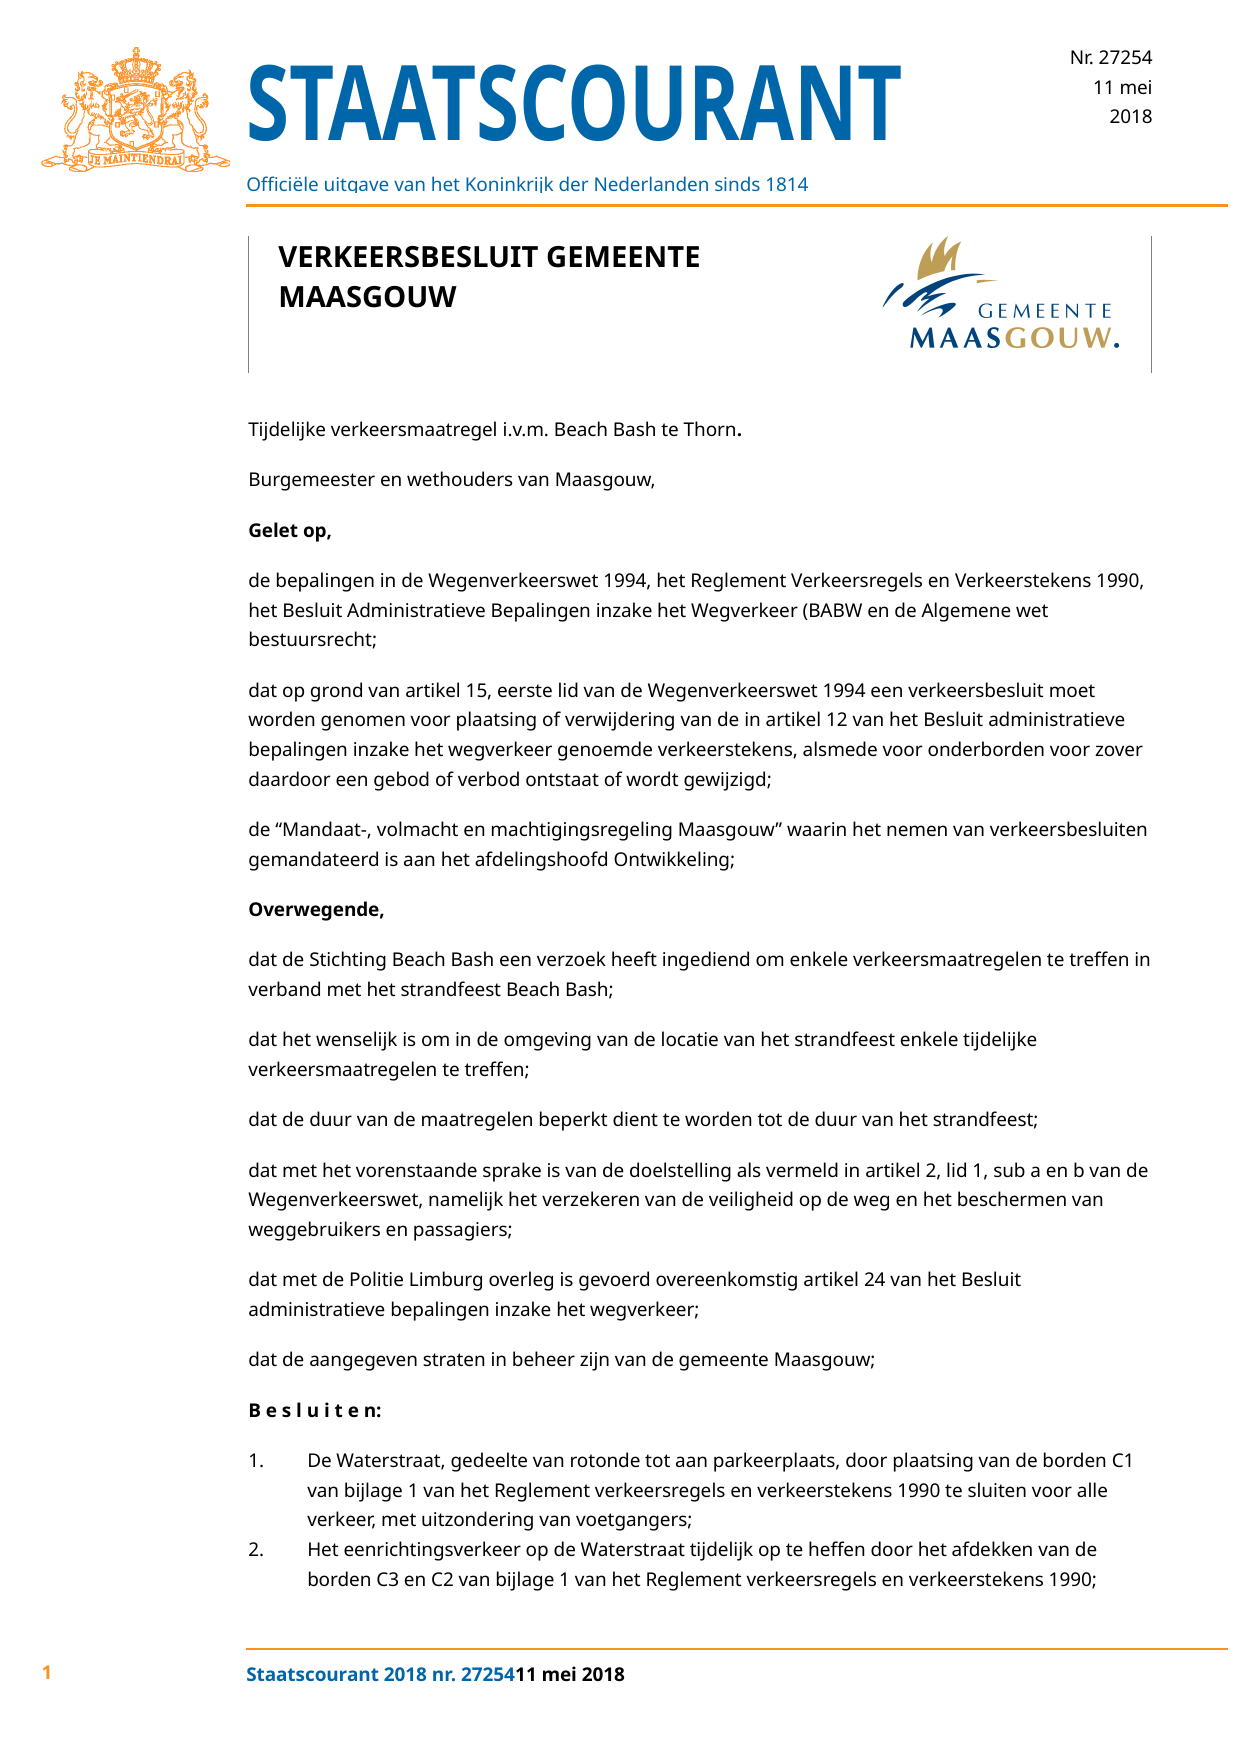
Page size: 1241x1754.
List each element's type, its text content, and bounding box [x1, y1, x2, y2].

text dat de Stichting Beach Bash een verzoek heeft ingediend om enkele verkeersmaatregelen te treffen in verband met het strandfeest Beach Bash; [248, 947, 1152, 1002]
list De Waterstraat, gedeelte van rotonde tot aan parkeerplaats, door plaatsing van de borden C1 van bijlage 1 van het Reglement verkeersregels en verkeerstekens 1990 te sluiten voor alle verkeer, met uitzondering van voetgangers; [248, 1447, 1152, 1532]
text de “Mandaat-, volmacht en machtigingsregeling Maasgouw” waarin het nemen van verkeersbesluiten gemandateerd is aan het afdelingshoofd Ontwikkeling; [248, 816, 1152, 871]
text dat op grond van artikel 15, eerste lid van de Wegenverkeerswet 1994 een verkeersbesluit moet worden genomen voor plaatsing of verwijdering van de in artikel 12 van het Besluit administratieve bepalingen inzake het wegverkeer genoemde verkeerstekens, alsmede voor onderborden voor zover daardoor een gebod of verbod ontstaat of wordt gewijzigd; [248, 677, 1152, 791]
text dat met het vorenstaande sprake is van de doelstelling als vermeld in artikel 2, lid 1, sub a en b van de Wegenverkeerswet, namelijk het verzekeren van de veiligheid op de weg en het beschermen van weggebruikers en passagiers; [248, 1157, 1152, 1242]
text Burgemeester en wethouders van Maasgouw, [248, 467, 1152, 492]
text B e s l u i t e n: [248, 1397, 1152, 1423]
table_header [850, 236, 1151, 373]
picture [41, 47, 231, 172]
text de bepalingen in de Wegenverkeerswet 1994, het Reglement Verkeersregels en Verkeerstekens 1990, het Besluit Administratieve Bepalingen inzake het Wegverkeer (BABW en de Algemene wet bestuursrecht; [248, 567, 1152, 652]
text Overwegende, [248, 896, 1152, 922]
text dat het wenselijk is om in de omgeving van de locatie van het strandfeest enkele tijdelijke verkeersmaatregelen te treffen; [248, 1027, 1152, 1082]
list Het eenrichtingsverkeer op de Waterstraat tijdelijk op te heffen door het afdekken van de borden C3 en C2 van bijlage 1 van het Reglement verkeersregels en verkeerstekens 1990; [248, 1536, 1152, 1591]
table_header VERKEERSBESLUIT GEMEENTE MAASGOUW [249, 236, 850, 373]
text dat de duur van de maatregelen beperkt dient te worden tot de duur van het strandfeest; [248, 1107, 1152, 1132]
picture [882, 236, 1119, 348]
text Gelet op, [248, 517, 1152, 543]
text dat met de Politie Limburg overleg is gevoerd overeenkomstig artikel 24 van het Besluit administratieve bepalingen inzake het wegverkeer; [248, 1267, 1152, 1322]
text dat de aangegeven straten in beheer zijn van de gemeente Maasgouw; [248, 1347, 1152, 1372]
text Tijdelijke verkeersmaatregel i.v.m. Beach Bash te Thorn. [248, 416, 1152, 442]
